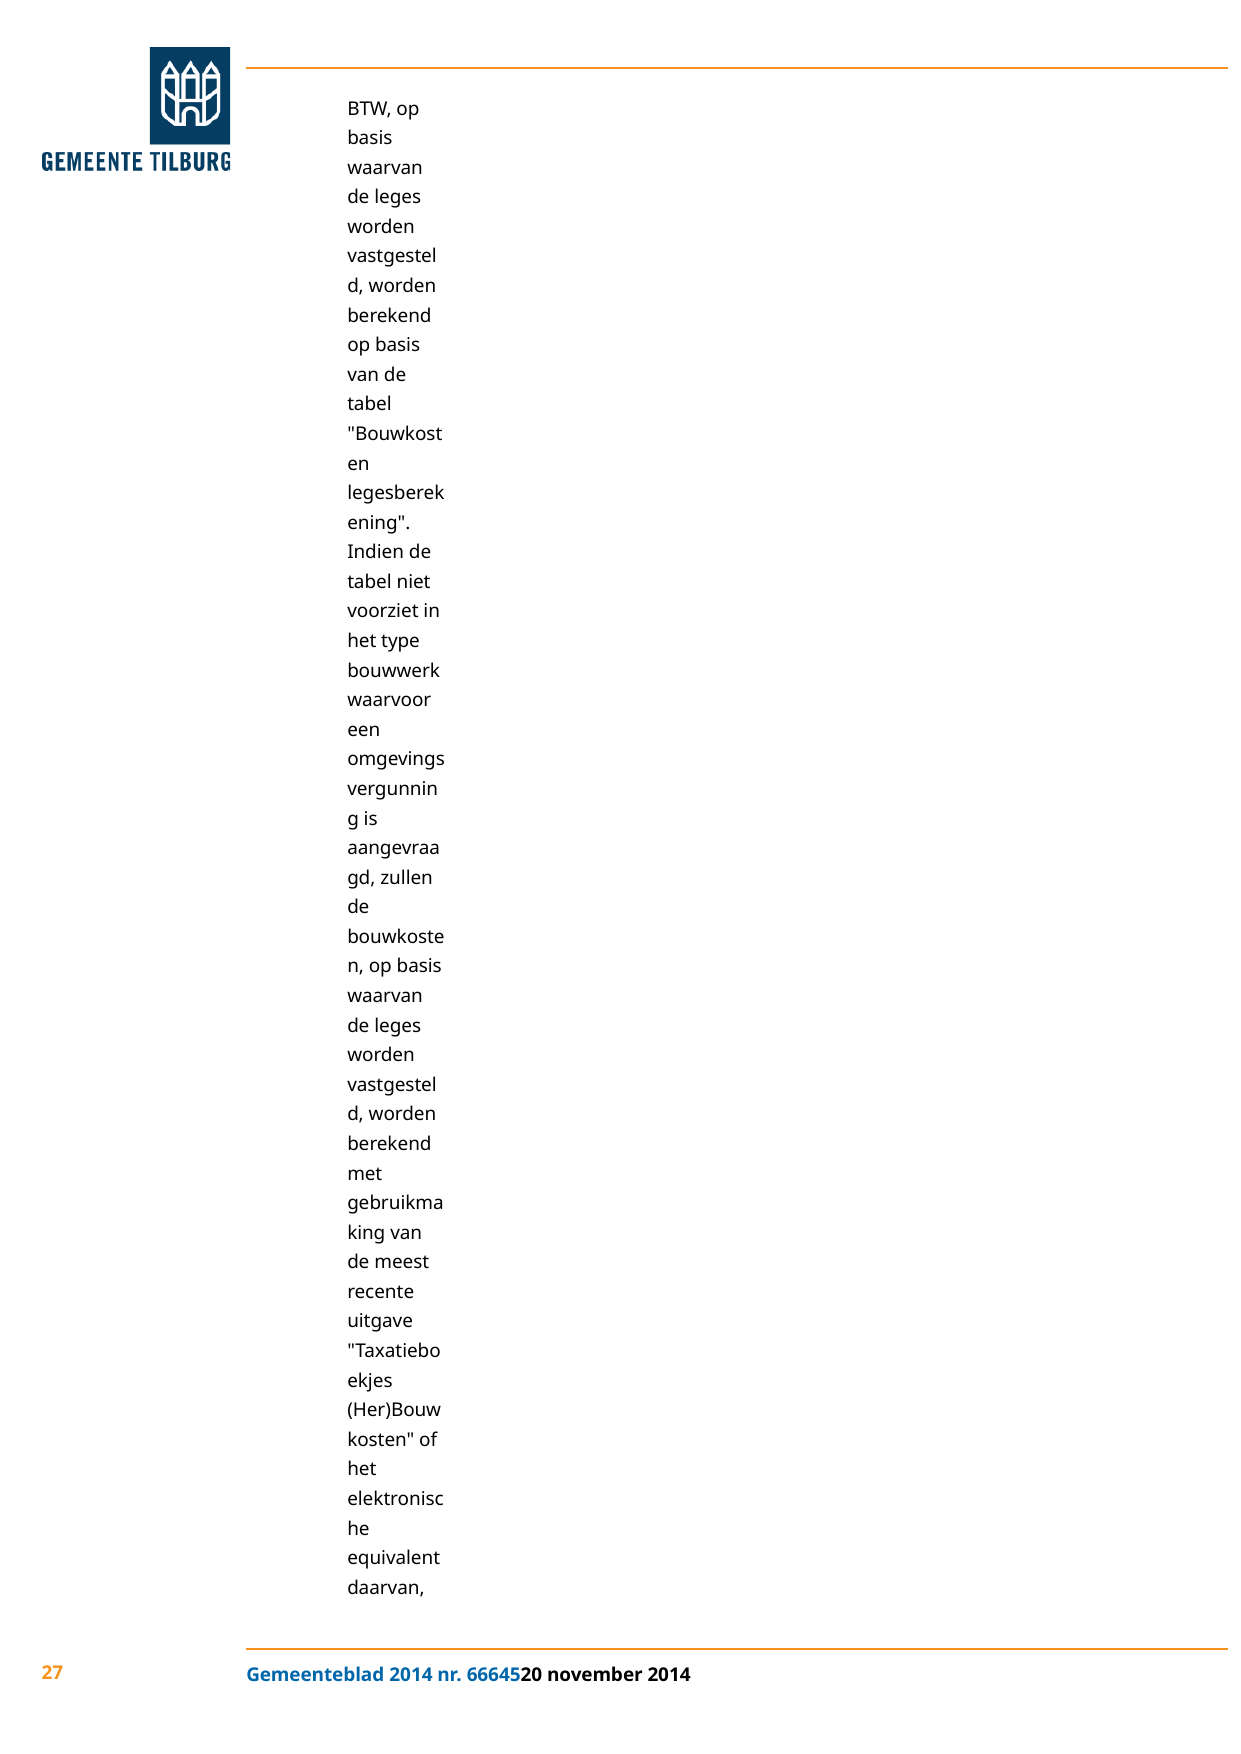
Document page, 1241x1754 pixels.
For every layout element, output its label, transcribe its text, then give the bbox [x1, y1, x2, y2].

table_cell [756, 95, 855, 1600]
picture [41, 47, 231, 172]
table_cell [248, 95, 347, 1600]
table_cell [446, 95, 756, 1600]
table_cell BTW, op basis waarvan de leges worden vastgesteld, worden berekend op basis van de tabel "Bouwkosten legesberekening". Indien de tabel niet voorziet in het type bouwwerk waarvoor een omgevingsvergunning is aangevraagd, zullen de bouwkosten, op basis waarvan de leges worden vastgesteld, worden berekend met gebruikmaking van de meest recente uitgave "Taxatieboekjes (Her)Bouwkosten" of het elektronische equivalent daarvan, [347, 95, 446, 1600]
